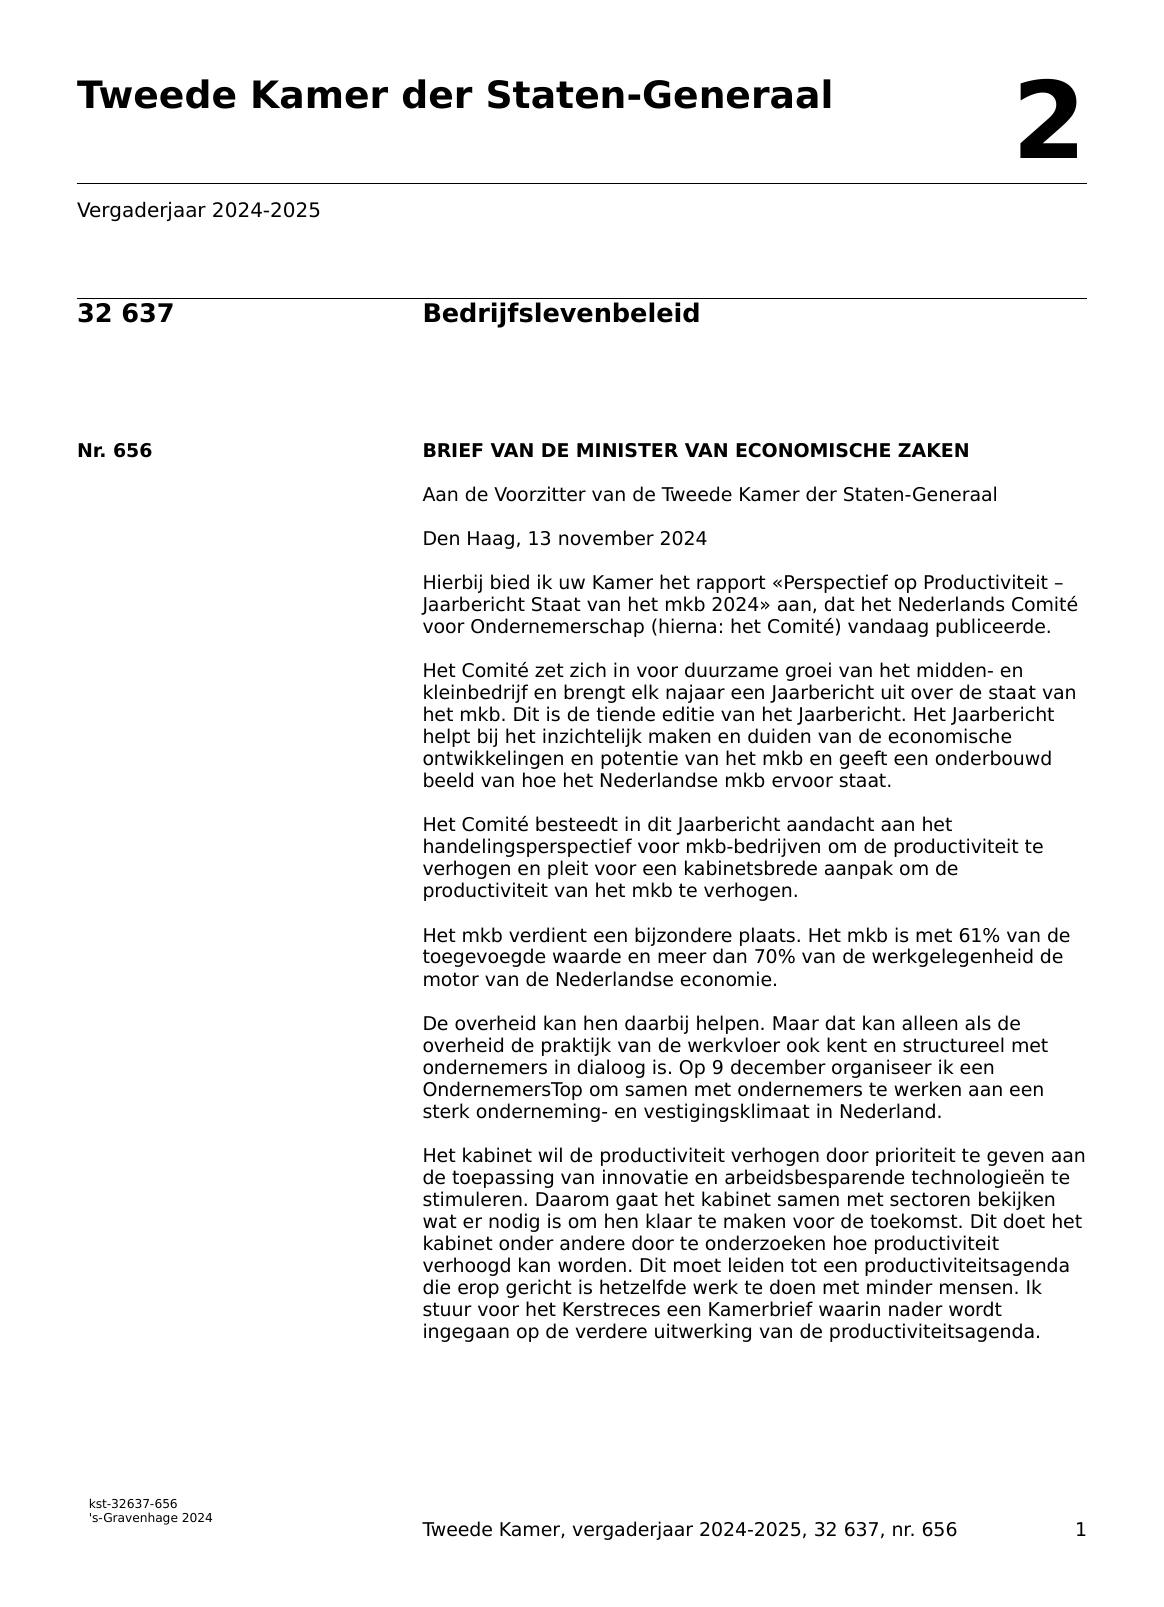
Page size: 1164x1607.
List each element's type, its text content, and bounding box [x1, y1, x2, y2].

table_header 2 [886, 59, 1087, 183]
subtitle 32 637 Bedrijfslevenbeleid [77, 299, 1087, 329]
text Het mkb verdient een bijzondere plaats. Het mkb is met 61% van de toegevoegde waarde en meer dan 70% van de werkgelegenheid de motor van de Nederlandse economie. [422, 924, 1087, 990]
text 's-Gravenhage 2024 [88, 1511, 323, 1525]
text Het Comité besteedt in dit Jaarbericht aandacht aan het handelingsperspectief voor mkb-bedrijven om de productiviteit te verhogen en pleit voor een kabinetsbrede aanpak om de productiviteit van het mkb te verhogen. [422, 814, 1087, 902]
text kst-32637-656 [88, 1497, 323, 1511]
text Den Haag, 13 november 2024 [422, 528, 1087, 550]
text Aan de Voorzitter van de Tweede Kamer der Staten-Generaal [422, 484, 1087, 506]
text Het Comité zet zich in voor duurzame groei van het midden- en kleinbedrijf en brengt elk najaar een Jaarbericht uit over de staat van het mkb. Dit is de tiende editie van het Jaarbericht. Het Jaarbericht helpt bij het inzichtelijk maken en duiden van de economische ontwikkelingen en potentie van het mkb en geeft een onderbouwd beeld van hoe het Nederlandse mkb ervoor staat. [422, 660, 1087, 792]
subtitle Nr. 656 BRIEF VAN DE MINISTER VAN ECONOMISCHE ZAKEN [77, 440, 1087, 462]
text Hierbij bied ik uw Kamer het rapport «Perspectief op Productiviteit – Jaarbericht Staat van het mkb 2024» aan, dat het Nederlands Comité voor Ondernemerschap (hierna: het Comité) vandaag publiceerde. [422, 572, 1087, 638]
text Het kabinet wil de productiviteit verhogen door prioriteit te geven aan de toepassing van innovatie en arbeidsbesparende technologieën te stimuleren. Daarom gaat het kabinet samen met sectoren bekijken wat er nodig is om hen klaar te maken voor de toekomst. Dit doet het kabinet onder andere door te onderzoeken hoe productiviteit verhoogd kan worden. Dit moet leiden tot een productiviteitsagenda die erop gericht is hetzelfde werk te doen met minder mensen. Ik stuur voor het Kerstreces een Kamerbrief waarin nader wordt ingegaan op de verdere uitwerking van de productiviteitsagenda. [422, 1145, 1087, 1342]
table_header Tweede Kamer der Staten-Generaal [77, 59, 886, 183]
text De overheid kan hen daarbij helpen. Maar dat kan alleen als de overheid de praktijk van de werkvloer ook kent en structureel met ondernemers in dialoog is. Op 9 december organiseer ik een OndernemersTop om samen met ondernemers te werken aan een sterk onderneming- en vestigingsklimaat in Nederland. [422, 1013, 1087, 1122]
table_cell Vergaderjaar 2024-2025 [77, 184, 1087, 298]
